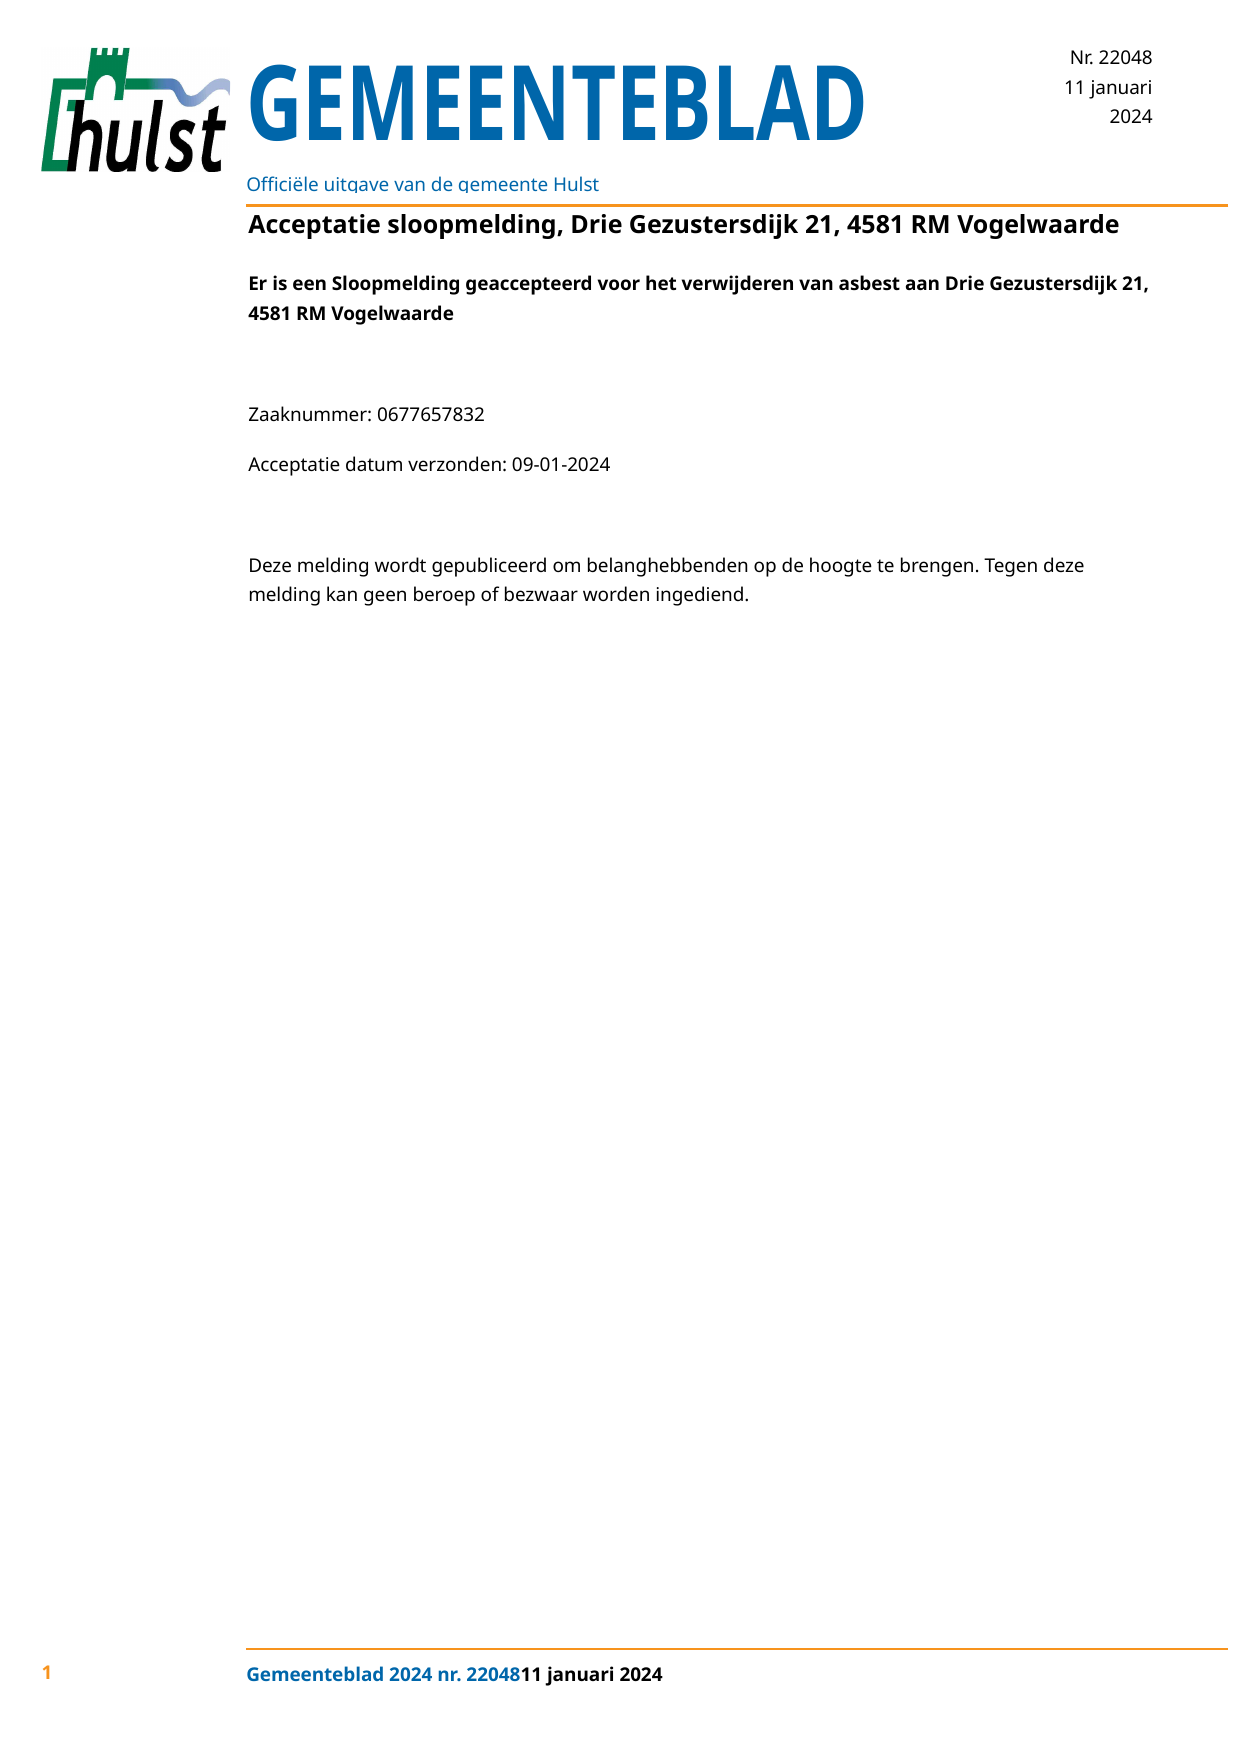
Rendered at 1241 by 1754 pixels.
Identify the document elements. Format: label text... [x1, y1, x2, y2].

text Acceptatie sloopmelding, Drie Gezustersdijk 21, 4581 RM Vogelwaarde [248, 207, 1152, 241]
picture [41, 47, 231, 172]
text Zaaknummer: 0677657832 [248, 401, 1152, 426]
text Er is een Sloopmelding geaccepteerd voor het verwijderen van asbest aan Drie Gezustersdijk 21, 4581 RM Vogelwaarde [248, 270, 1152, 326]
text Acceptatie datum verzonden: 09-01-2024 [248, 451, 1152, 477]
text Deze melding wordt gepubliceerd om belanghebbenden op de hoogte te brengen. Tegen deze melding kan geen beroep of bezwaar worden ingediend. [248, 552, 1152, 607]
